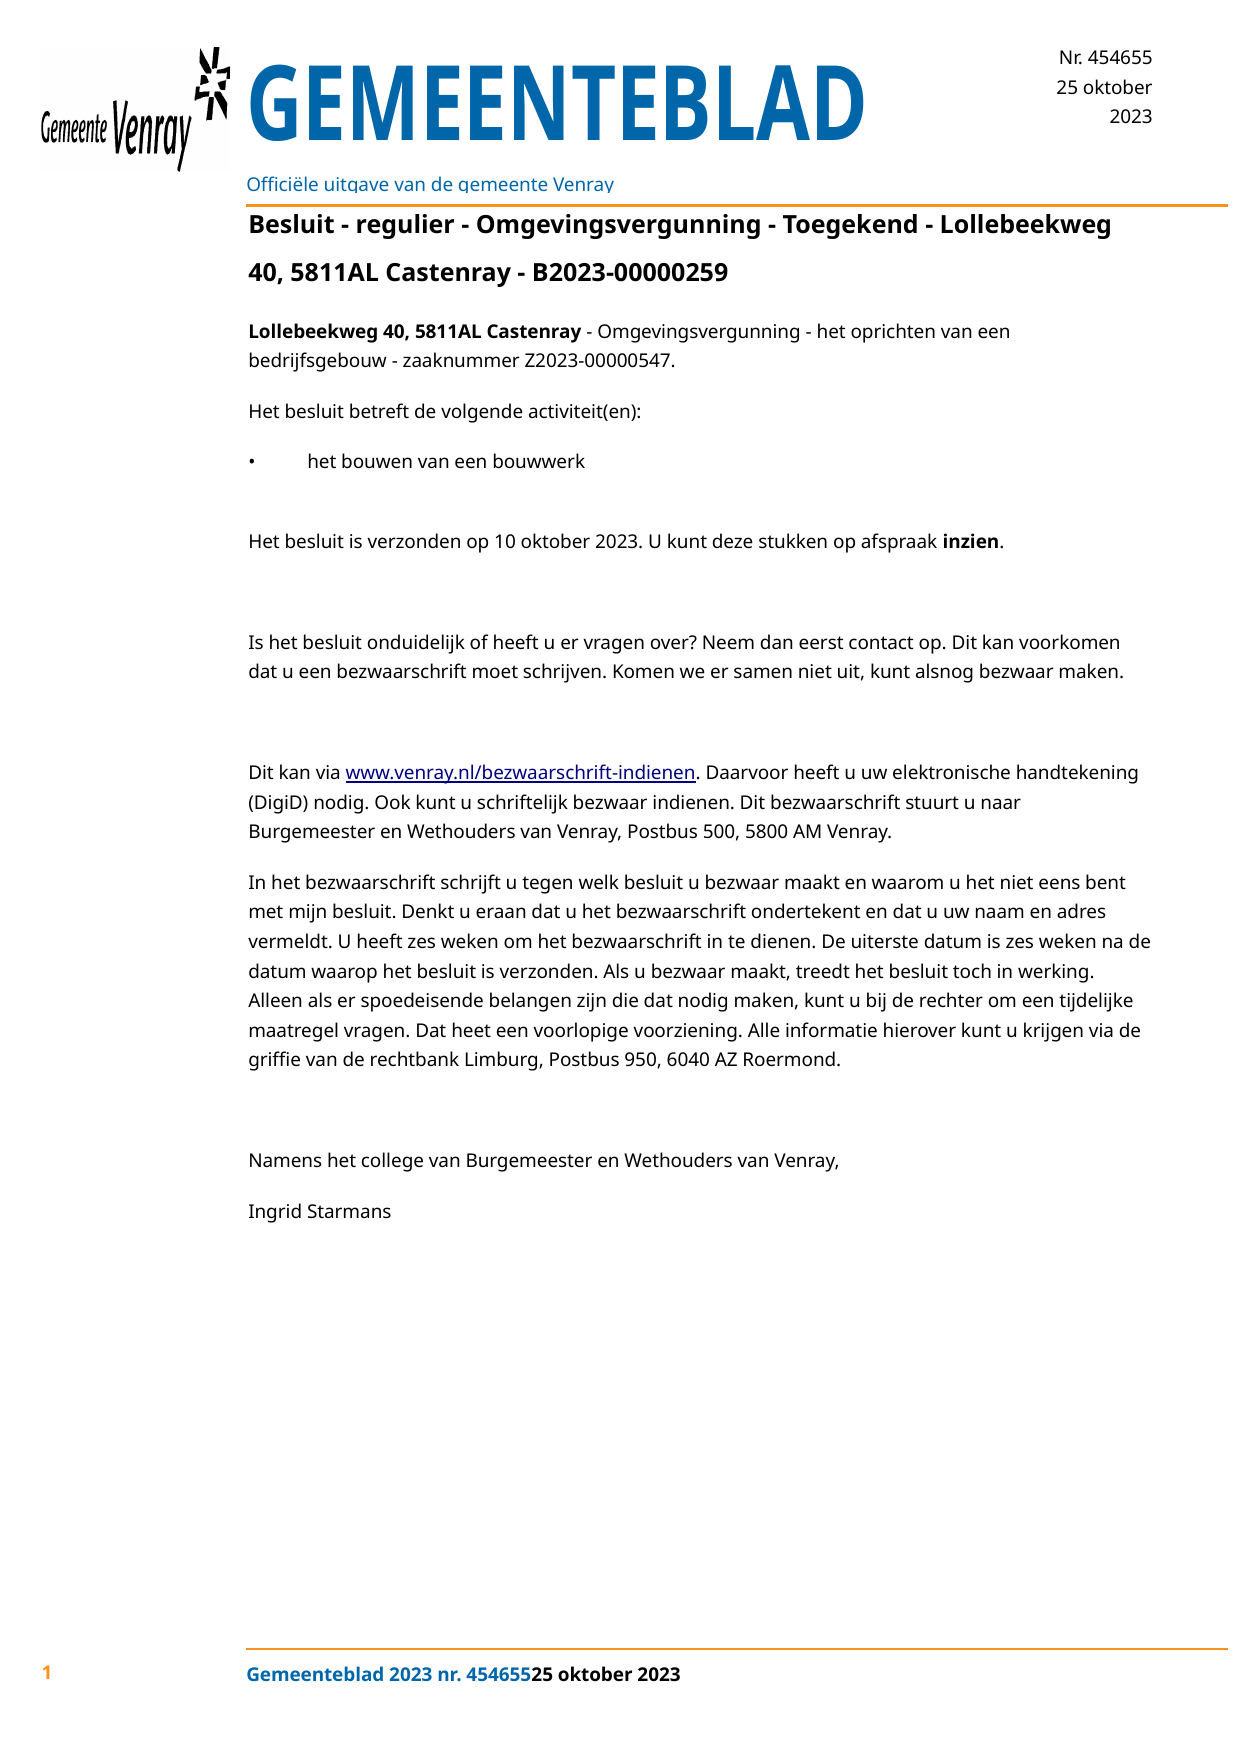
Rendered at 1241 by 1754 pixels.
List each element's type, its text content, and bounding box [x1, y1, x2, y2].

picture [41, 47, 231, 172]
text Lollebeekweg 40, 5811AL Castenray - Omgevingsvergunning - het oprichten van een bedrijfsgebouw - zaaknummer Z2023-00000547. [248, 318, 1152, 373]
text In het bezwaarschrift schrijft u tegen welk besluit u bezwaar maakt en waarom u het niet eens bent met mijn besluit. Denkt u eraan dat u het bezwaarschrift ondertekent en dat u uw naam en adres vermeldt. U heeft zes weken om het bezwaarschrift in te dienen. De uiterste datum is zes weken na de datum waarop het besluit is verzonden. Als u bezwaar maakt, treedt het besluit toch in werking. Alleen als er spoedeisende belangen zijn die dat nodig maken, kunt u bij de rechter om een tijdelijke maatregel vragen. Dat heet een voorlopige voorziening. Alle informatie hierover kunt u krijgen via de griffie van de rechtbank Limburg, Postbus 950, 6040 AZ Roermond. [248, 869, 1152, 1072]
text Namens het college van Burgemeester en Wethouders van Venray, [248, 1147, 1152, 1173]
list het bouwen van een bouwwerk [248, 448, 1152, 474]
text Besluit - regulier - Omgevingsvergunning - Toegekend - Lollebeekweg 40, 5811AL Castenray - B2023-00000259 [248, 207, 1152, 288]
text Het besluit is verzonden op 10 oktober 2023. U kunt deze stukken op afspraak inzien. [248, 528, 1152, 554]
text Is het besluit onduidelijk of heeft u er vragen over? Neem dan eerst contact op. Dit kan voorkomen dat u een bezwaarschrift moet schrijven. Komen we er samen niet uit, kunt alsnog bezwaar maken. [248, 629, 1152, 684]
text Het besluit betreft de volgende activiteit(en): [248, 398, 1152, 424]
text Dit kan via www.venray.nl/bezwaarschrift-indienen. Daarvoor heeft u uw elektronische handtekening (DigiD) nodig. Ook kunt u schriftelijk bezwaar indienen. Dit bezwaarschrift stuurt u naar Burgemeester en Wethouders van Venray, Postbus 500, 5800 AM Venray. [248, 759, 1152, 844]
text Ingrid Starmans [248, 1198, 1152, 1224]
